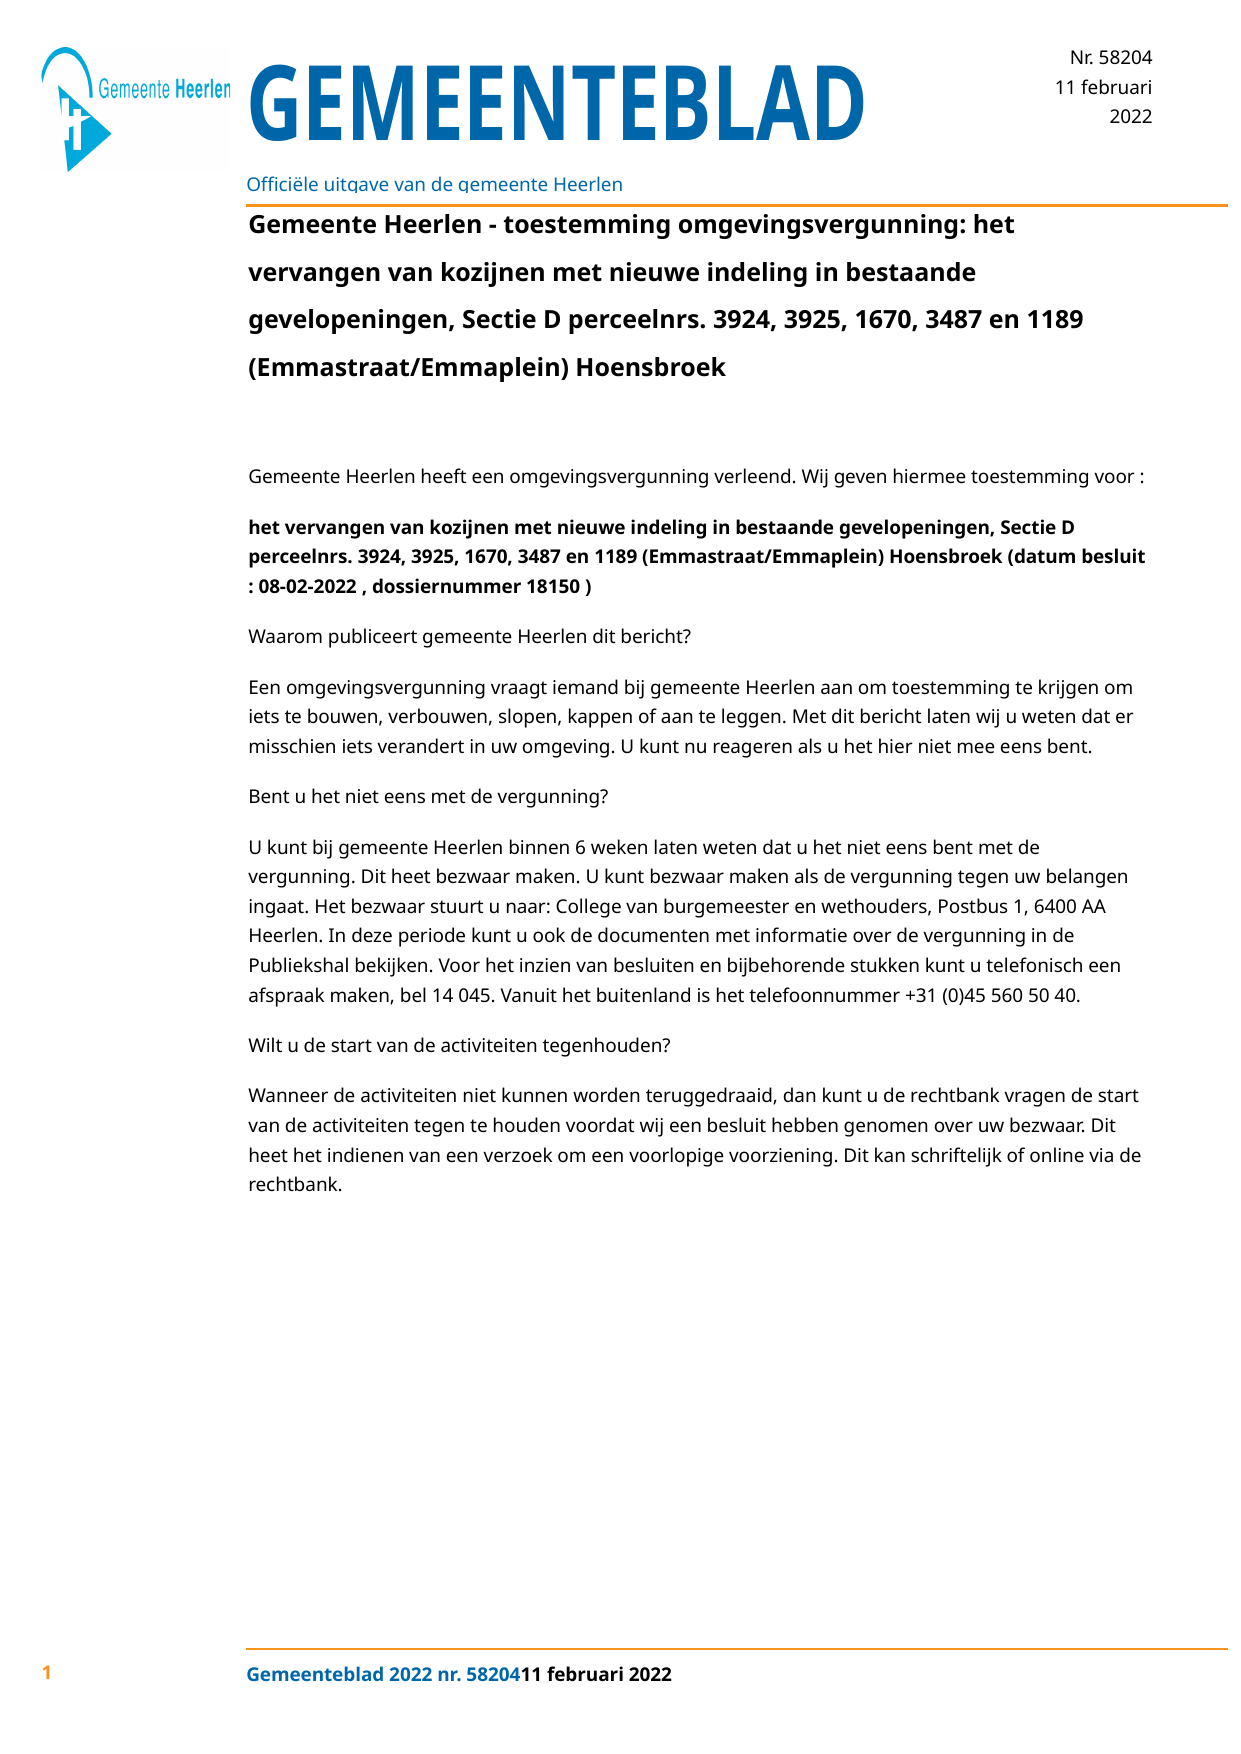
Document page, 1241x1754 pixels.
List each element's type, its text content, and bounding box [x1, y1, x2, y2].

text Gemeente Heerlen - toestemming omgevingsvergunning: het vervangen van kozijnen met nieuwe indeling in bestaande gevelopeningen, Sectie D perceelnrs. 3924, 3925, 1670, 3487 en 1189 (Emmastraat/Emmaplein) Hoensbroek [248, 207, 1152, 384]
text Bent u het niet eens met de vergunning? [248, 783, 1152, 809]
text U kunt bij gemeente Heerlen binnen 6 weken laten weten dat u het niet eens bent met de vergunning. Dit heet bezwaar maken. U kunt bezwaar maken als de vergunning tegen uw belangen ingaat. Het bezwaar stuurt u naar: College van burgemeester en wethouders, Postbus 1, 6400 AA Heerlen. In deze periode kunt u ook de documenten met informatie over de vergunning in de Publiekshal bekijken. Voor het inzien van besluiten en bijbehorende stukken kunt u telefonisch een afspraak maken, bel 14 045. Vanuit het buitenland is het telefoonnummer +31 (0)45 560 50 40. [248, 834, 1152, 1008]
text Wanneer de activiteiten niet kunnen worden teruggedraaid, dan kunt u de rechtbank vragen de start van de activiteiten tegen te houden voordat wij een besluit hebben genomen over uw bezwaar. Dit heet het indienen van een verzoek om een voorlopige voorziening. Dit kan schriftelijk of online via de rechtbank. [248, 1083, 1152, 1197]
picture [41, 47, 231, 172]
text het vervangen van kozijnen met nieuwe indeling in bestaande gevelopeningen, Sectie D perceelnrs. 3924, 3925, 1670, 3487 en 1189 (Emmastraat/Emmaplein) Hoensbroek (datum besluit : 08-02-2022 , dossiernummer 18150 ) [248, 514, 1152, 599]
picture [41, 47, 59, 70]
text Een omgevingsvergunning vraagt iemand bij gemeente Heerlen aan om toestemming te krijgen om iets te bouwen, verbouwen, slopen, kappen of aan te leggen. Met dit bericht laten wij u weten dat er misschien iets verandert in uw omgeving. U kunt nu reageren als u het hier niet mee eens bent. [248, 674, 1152, 759]
text Wilt u de start van de activiteiten tegenhouden? [248, 1032, 1152, 1058]
text Waarom publiceert gemeente Heerlen dit bericht? [248, 623, 1152, 649]
text Gemeente Heerlen heeft een omgevingsvergunning verleend. Wij geven hiermee toestemming voor : [248, 463, 1152, 489]
